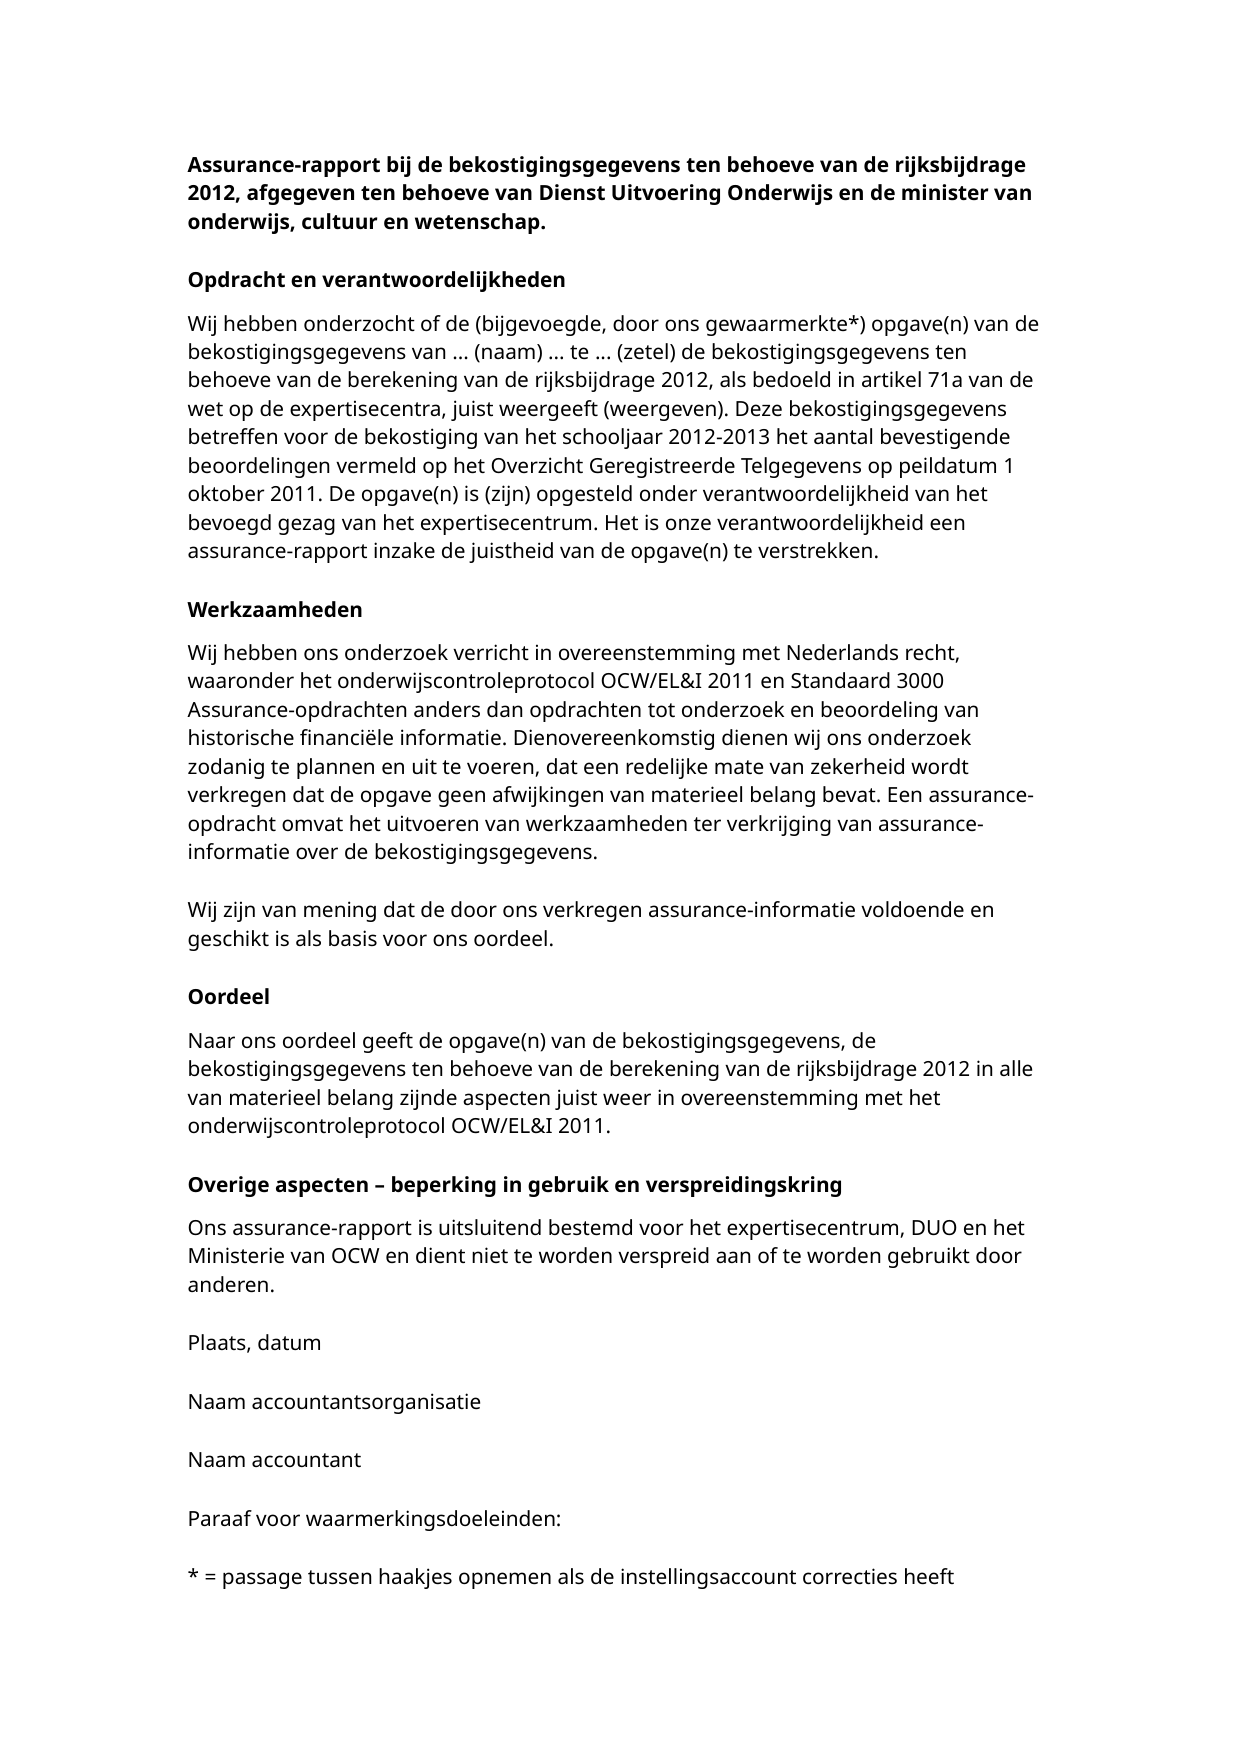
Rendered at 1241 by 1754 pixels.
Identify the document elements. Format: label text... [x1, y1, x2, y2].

text Overige aspecten – beperking in gebruik en verspreidingskring [187, 1170, 1053, 1198]
text Paraaf voor waarmerkingsdoeleinden: [187, 1504, 1053, 1532]
text Naar ons oordeel geeft de opgave(n) van de bekostigingsgegevens, de bekostigingsgegevens ten behoeve van de berekening van de rijksbijdrage 2012 in alle van materieel belang zijnde aspecten juist weer in overeenstemming met het onderwijscontroleprotocol OCW/EL&I 2011. [187, 1026, 1053, 1140]
text Opdracht en verantwoordelijkheden [187, 265, 1053, 294]
text Plaats, datum [187, 1328, 1053, 1357]
text Assurance-rapport bij de bekostigingsgegevens ten behoeve van de rijksbijdrage 2012, afgegeven ten behoeve van Dienst Uitvoering Onderwijs en de minister van onderwijs, cultuur en wetenschap. [187, 150, 1053, 235]
text Ons assurance-rapport is uitsluitend bestemd voor het expertisecentrum, DUO en het Ministerie van OCW en dient niet te worden verspreid aan of te worden gebruikt door anderen. [187, 1213, 1053, 1298]
text Wij hebben onderzocht of de (bijgevoegde, door ons gewaarmerkte*) opgave(n) van de bekostigingsgegevens van ... (naam) ... te ... (zetel) de bekostigingsgegevens ten behoeve van de berekening van de rijksbijdrage 2012, als bedoeld in artikel 71a van de wet op de expertisecentra, juist weergeeft (weergeven). Deze bekostigingsgegevens betreffen voor de bekostiging van het schooljaar 2012-2013 het aantal bevestigende beoordelingen vermeld op het Overzicht Geregistreerde Telgegevens op peildatum 1 oktober 2011. De opgave(n) is (zijn) opgesteld onder verantwoordelijkheid van het bevoegd gezag van het expertisecentrum. Het is onze verantwoordelijkheid een assurance-rapport inzake de juistheid van de opgave(n) te verstrekken. [187, 309, 1053, 565]
text Wij hebben ons onderzoek verricht in overeenstemming met Nederlands recht, waaronder het onderwijscontroleprotocol OCW/EL&I 2011 en Standaard 3000 Assurance-opdrachten anders dan opdrachten tot onderzoek en beoordeling van historische financiële informatie. Dienovereenkomstig dienen wij ons onderzoek zodanig te plannen en uit te voeren, dat een redelijke mate van zekerheid wordt verkregen dat de opgave geen afwijkingen van materieel belang bevat. Een assurance-opdracht omvat het uitvoeren van werkzaamheden ter verkrijging van assurance-informatie over de bekostigingsgegevens. [187, 638, 1053, 866]
text * = passage tussen haakjes opnemen als de instellingsaccount correcties heeft [187, 1562, 1053, 1591]
text Wij zijn van mening dat de door ons verkregen assurance-informatie voldoende en geschikt is als basis voor ons oordeel. [187, 896, 1053, 952]
text Werkzaamheden [187, 595, 1053, 623]
text Naam accountant [187, 1445, 1053, 1474]
text Oordeel [187, 982, 1053, 1011]
text Naam accountantsorganisatie [187, 1387, 1053, 1415]
